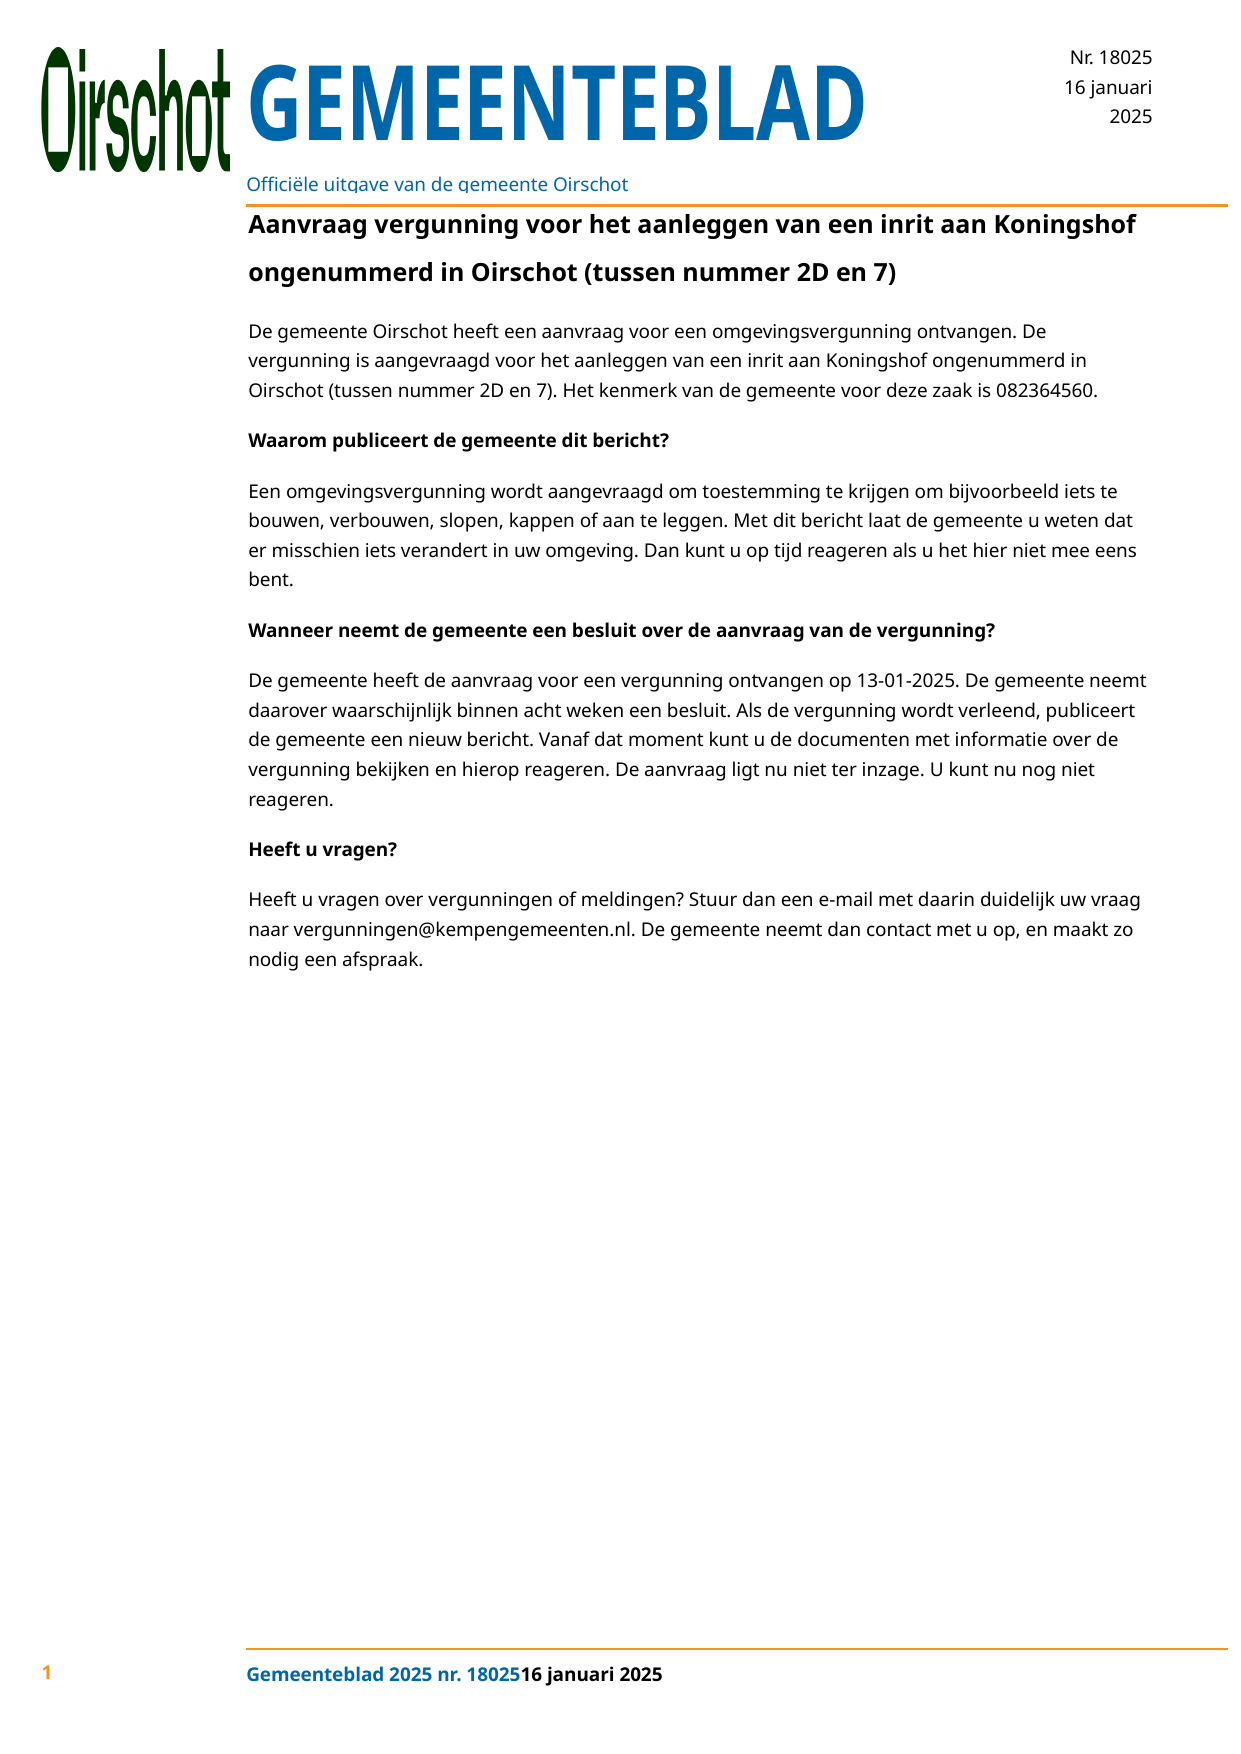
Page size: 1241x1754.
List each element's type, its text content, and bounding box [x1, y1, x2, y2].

picture [41, 47, 231, 172]
text Heeft u vragen over vergunningen of meldingen? Stuur dan een e-mail met daarin duidelijk uw vraag naar vergunningen@kempengemeenten.nl. De gemeente neemt dan contact met u op, en maakt zo nodig een afspraak. [248, 887, 1152, 972]
text De gemeente heeft de aanvraag voor een vergunning ontvangen op 13-01-2025. De gemeente neemt daarover waarschijnlijk binnen acht weken een besluit. Als de vergunning wordt verleend, publiceert de gemeente een nieuw bericht. Vanaf dat moment kunt u de documenten met informatie over de vergunning bekijken en hierop reageren. De aanvraag ligt nu niet ter inzage. U kunt nu nog niet reageren. [248, 667, 1152, 812]
text Heeft u vragen? [248, 836, 1152, 862]
text Een omgevingsvergunning wordt aangevraagd om toestemming te krijgen om bijvoorbeeld iets te bouwen, verbouwen, slopen, kappen of aan te leggen. Met dit bericht laat de gemeente u weten dat er misschien iets verandert in uw omgeving. Dan kunt u op tijd reageren als u het hier niet mee eens bent. [248, 478, 1152, 592]
text Waarom publiceert de gemeente dit bericht? [248, 427, 1152, 453]
text Aanvraag vergunning voor het aanleggen van een inrit aan Koningshof ongenummerd in Oirschot (tussen nummer 2D en 7) [248, 207, 1152, 288]
text De gemeente Oirschot heeft een aanvraag voor een omgevingsvergunning ontvangen. De vergunning is aangevraagd voor het aanleggen van een inrit aan Koningshof ongenummerd in Oirschot (tussen nummer 2D en 7). Het kenmerk van de gemeente voor deze zaak is 082364560. [248, 318, 1152, 403]
text Wanneer neemt de gemeente een besluit over de aanvraag van de vergunning? [248, 617, 1152, 643]
